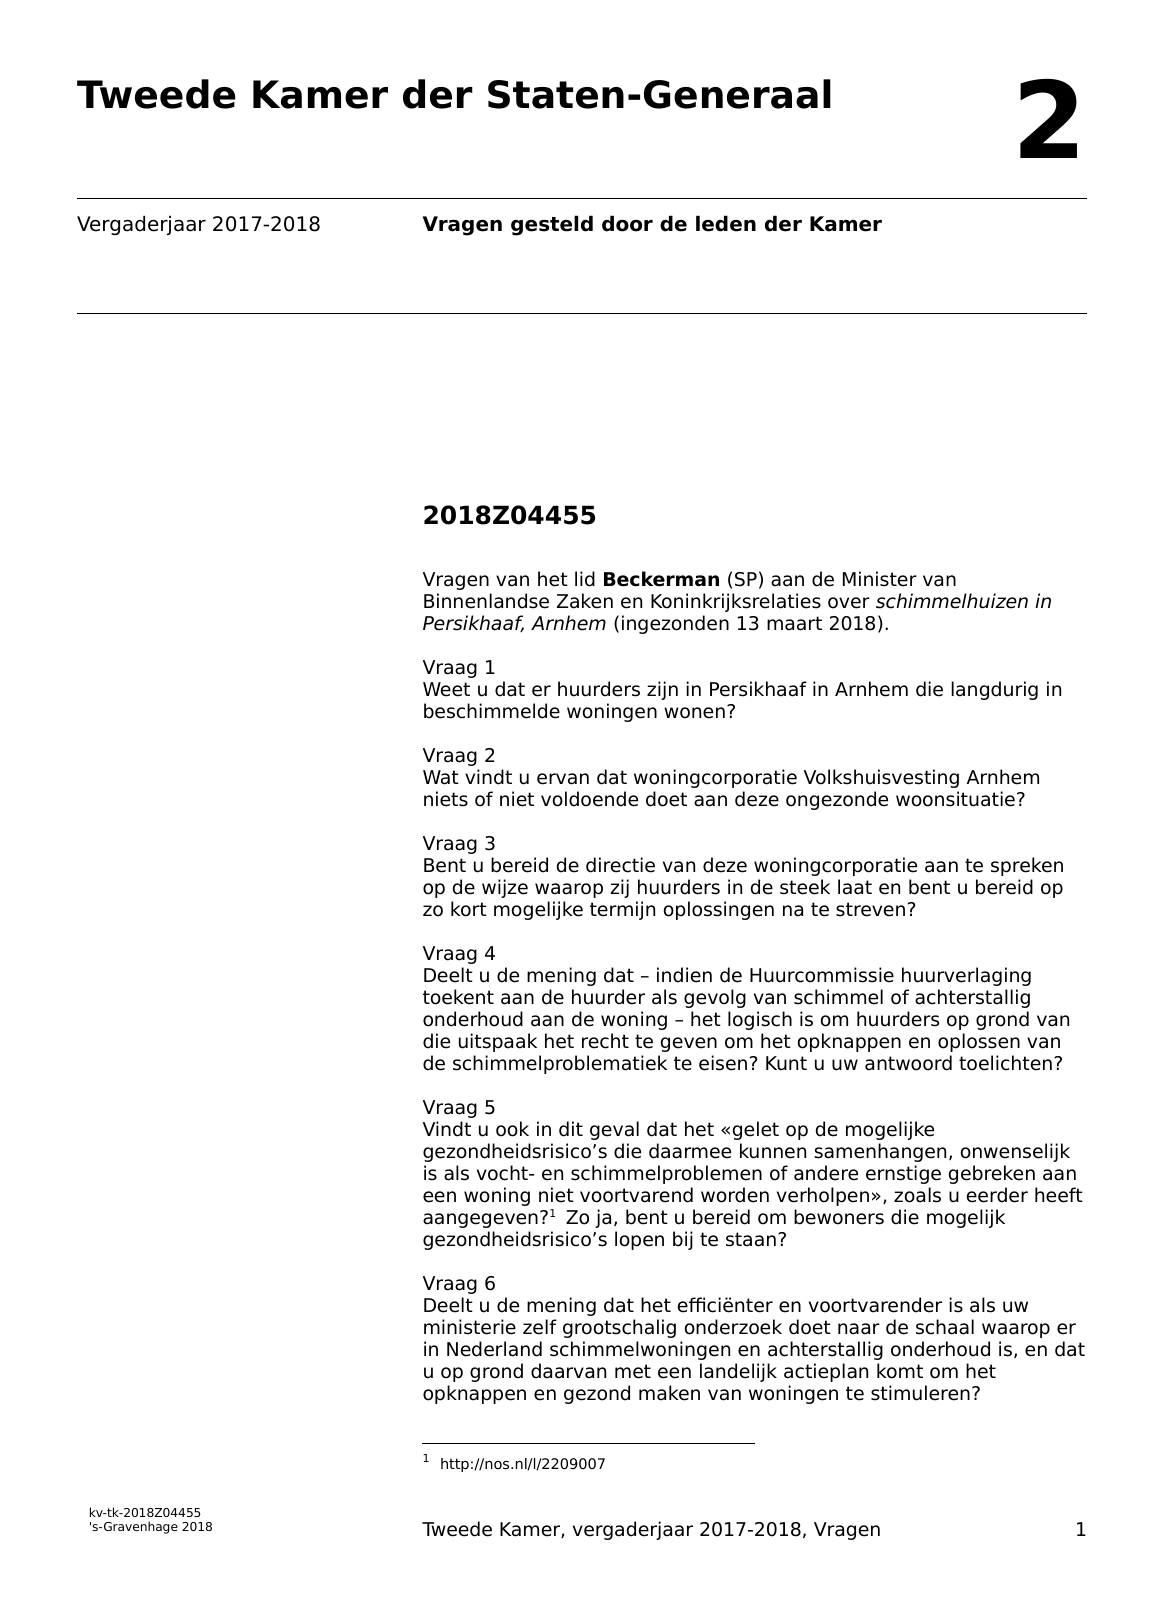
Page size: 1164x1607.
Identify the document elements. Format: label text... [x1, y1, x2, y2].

text 2018Z04455 [422, 501, 1087, 531]
text Deelt u de mening dat – indien de Huurcommissie huurverlaging toekent aan de huurder als gevolg van schimmel of achterstallig onderhoud aan de woning – het logisch is om huurders op grond van die uitspaak het recht te geven om het opknappen en oplossen van de schimmelproblematiek te eisen? Kunt u uw antwoord toelichten? [422, 965, 1087, 1075]
table_cell Vergaderjaar 2017-2018 [77, 199, 422, 313]
text kv-tk-2018Z04455 [88, 1506, 323, 1520]
text Vraag 5 [422, 1097, 1087, 1119]
text Vraag 4 [422, 943, 1087, 965]
text Deelt u de mening dat het efficiënter en voortvarender is als uw ministerie zelf grootschalig onderzoek doet naar de schaal waarop er in Nederland schimmelwoningen en achterstallig onderhoud is, en dat u op grond daarvan met een landelijk actieplan komt om het opknappen en gezond maken van woningen te stimuleren? [422, 1295, 1087, 1405]
text 's-Gravenhage 2018 [88, 1520, 323, 1534]
text Wat vindt u ervan dat woningcorporatie Volkshuisvesting Arnhem niets of niet voldoende doet aan deze ongezonde woonsituatie? [422, 767, 1087, 811]
text http://nos.nl/l/2209007 [422, 1452, 1087, 1474]
text Weet u dat er huurders zijn in Persikhaaf in Arnhem die langdurig in beschimmelde woningen wonen? [422, 679, 1087, 723]
table_header 2 [886, 59, 1087, 198]
text Vraag 1 [422, 657, 1087, 679]
text Vindt u ook in dit geval dat het «gelet op de mogelijke gezondheidsrisico’s die daarmee kunnen samenhangen, onwenselijk is als vocht- en schimmelproblemen of andere ernstige gebreken aan een woning niet voortvarend worden verholpen», zoals u eerder heeft aangegeven? Zo ja, bent u bereid om bewoners die mogelijk gezondheidsrisico’s lopen bij te staan? [422, 1119, 1087, 1251]
table_header Tweede Kamer der Staten-Generaal [77, 59, 886, 198]
text Vraag 6 [422, 1273, 1087, 1295]
text Vraag 2 [422, 745, 1087, 767]
text Bent u bereid de directie van deze woningcorporatie aan te spreken op de wijze waarop zij huurders in de steek laat en bent u bereid op zo kort mogelijke termijn oplossingen na te streven? [422, 855, 1087, 921]
text Vragen van het lid Beckerman (SP) aan de Minister van Binnenlandse Zaken en Koninkrijksrelaties over schimmelhuizen in Persikhaaf, Arnhem (ingezonden 13 maart 2018). [422, 569, 1087, 635]
table_cell Vragen gesteld door de leden der Kamer [422, 199, 1087, 313]
text Vraag 3 [422, 833, 1087, 855]
